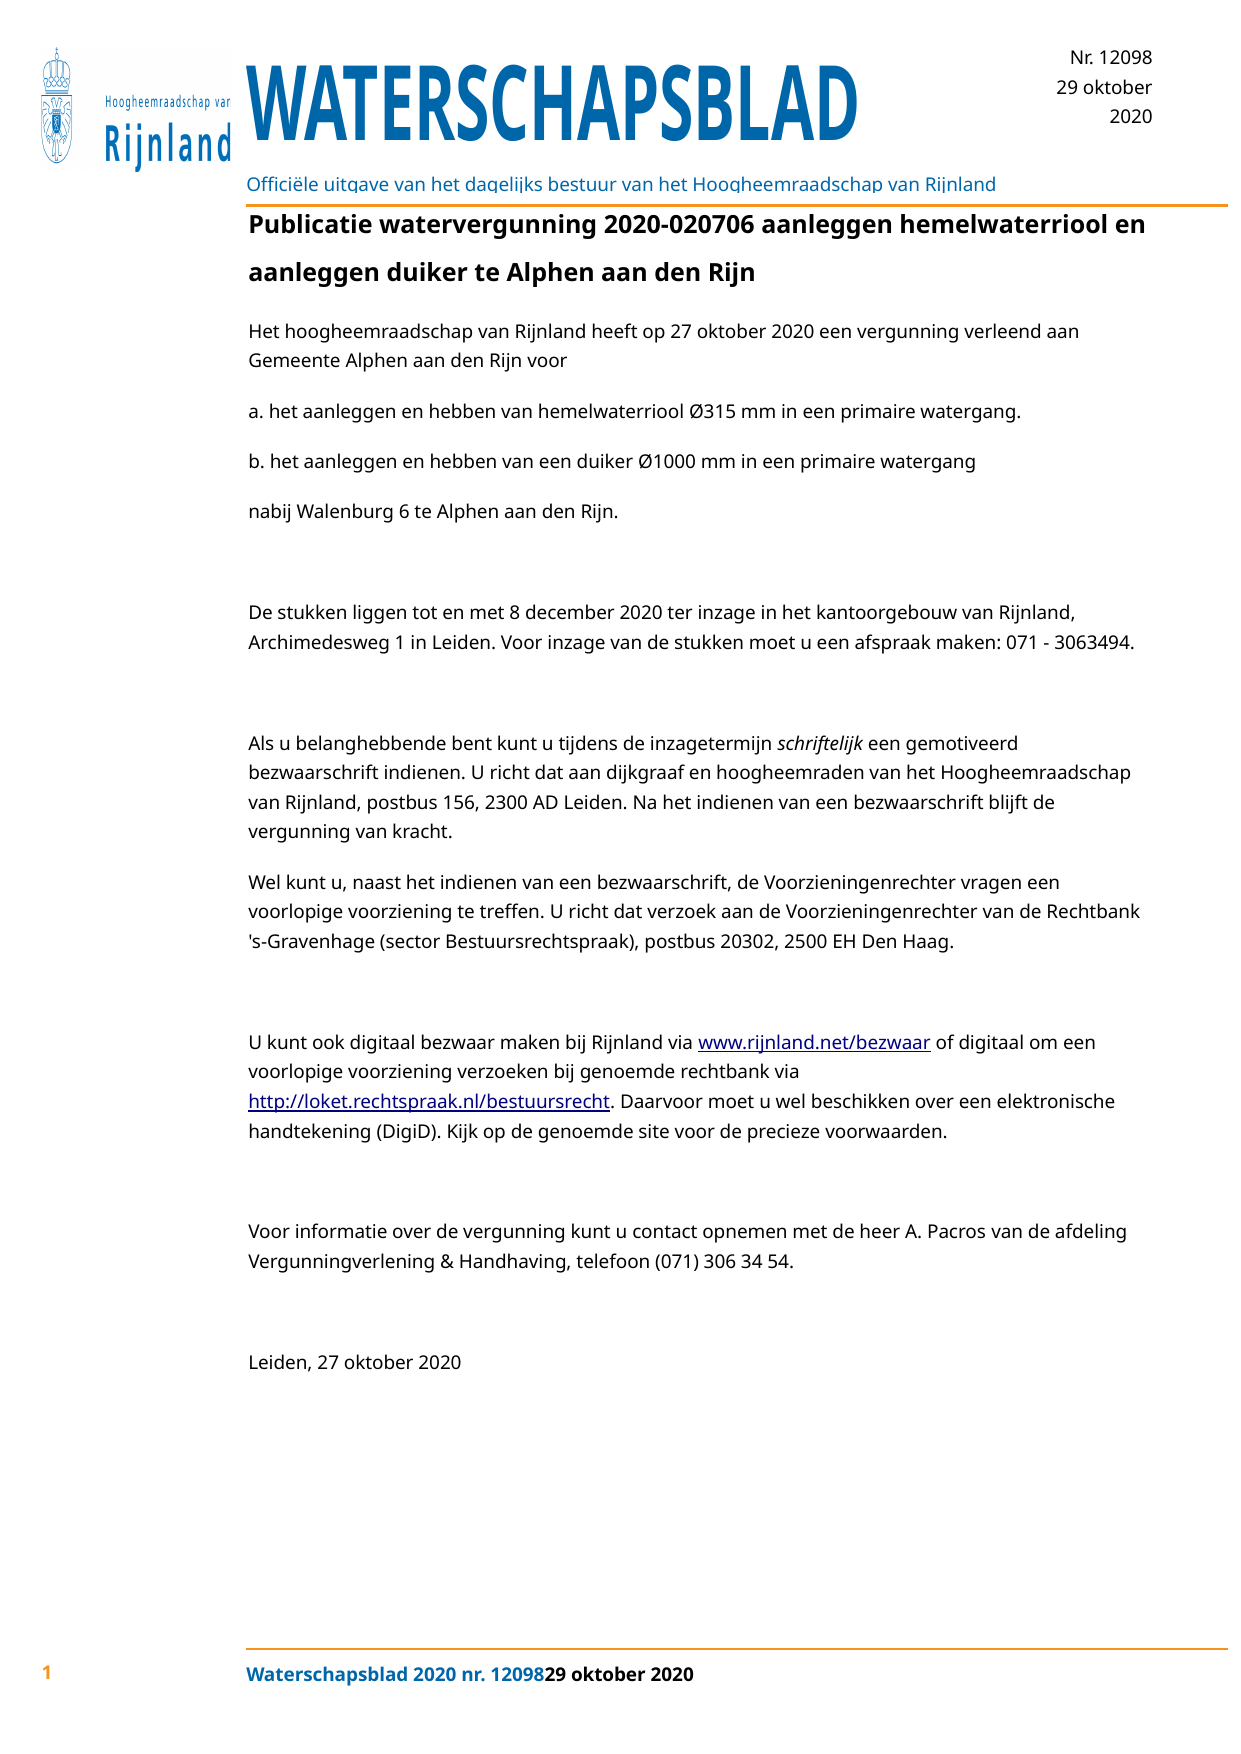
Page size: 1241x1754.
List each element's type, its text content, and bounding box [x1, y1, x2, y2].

text Voor informatie over de vergunning kunt u contact opnemen met de heer A. Pacros van de afdeling Vergunningverlening & Handhaving, telefoon (071) 306 34 54. [248, 1219, 1152, 1274]
text Wel kunt u, naast het indienen van een bezwaarschrift, de Voorzieningenrechter vragen een voorlopige voorziening te treffen. U richt dat verzoek aan de Voorzieningenrechter van de Rechtbank 's-Gravenhage (sector Bestuursrechtspraak), postbus 20302, 2500 EH Den Haag. [248, 869, 1152, 954]
text a. het aanleggen en hebben van hemelwaterriool Ø315 mm in een primaire watergang. [248, 398, 1152, 424]
text De stukken liggen tot en met 8 december 2020 ter inzage in het kantoorgebouw van Rijnland, Archimedesweg 1 in Leiden. Voor inzage van de stukken moet u een afspraak maken: 071 - 3063494. [248, 599, 1152, 655]
text Het hoogheemraadschap van Rijnland heeft op 27 oktober 2020 een vergunning verleend aan Gemeente Alphen aan den Rijn voor [248, 318, 1152, 373]
text Als u belanghebbende bent kunt u tijdens de inzagetermijn schriftelijk een gemotiveerd bezwaarschrift indienen. U richt dat aan dijkgraaf en hoogheemraden van het Hoogheemraadschap van Rijnland, postbus 156, 2300 AD Leiden. Na het indienen van een bezwaarschrift blijft de vergunning van kracht. [248, 730, 1152, 844]
picture [41, 47, 231, 172]
text nabij Walenburg 6 te Alphen aan den Rijn. [248, 499, 1152, 524]
text U kunt ook digitaal bezwaar maken bij Rijnland via www.rijnland.net/bezwaar of digitaal om een voorlopige voorziening verzoeken bij genoemde rechtbank via http://loket.rechtspraak.nl/bestuursrecht. Daarvoor moet u wel beschikken over een elektronische handtekening (DigiD). Kijk op de genoemde site voor de precieze voorwaarden. [248, 1029, 1152, 1144]
text b. het aanleggen en hebben van een duiker Ø1000 mm in een primaire watergang [248, 448, 1152, 474]
text Leiden, 27 oktober 2020 [248, 1349, 1152, 1375]
text Publicatie watervergunning 2020-020706 aanleggen hemelwaterriool en aanleggen duiker te Alphen aan den Rijn [248, 207, 1152, 288]
